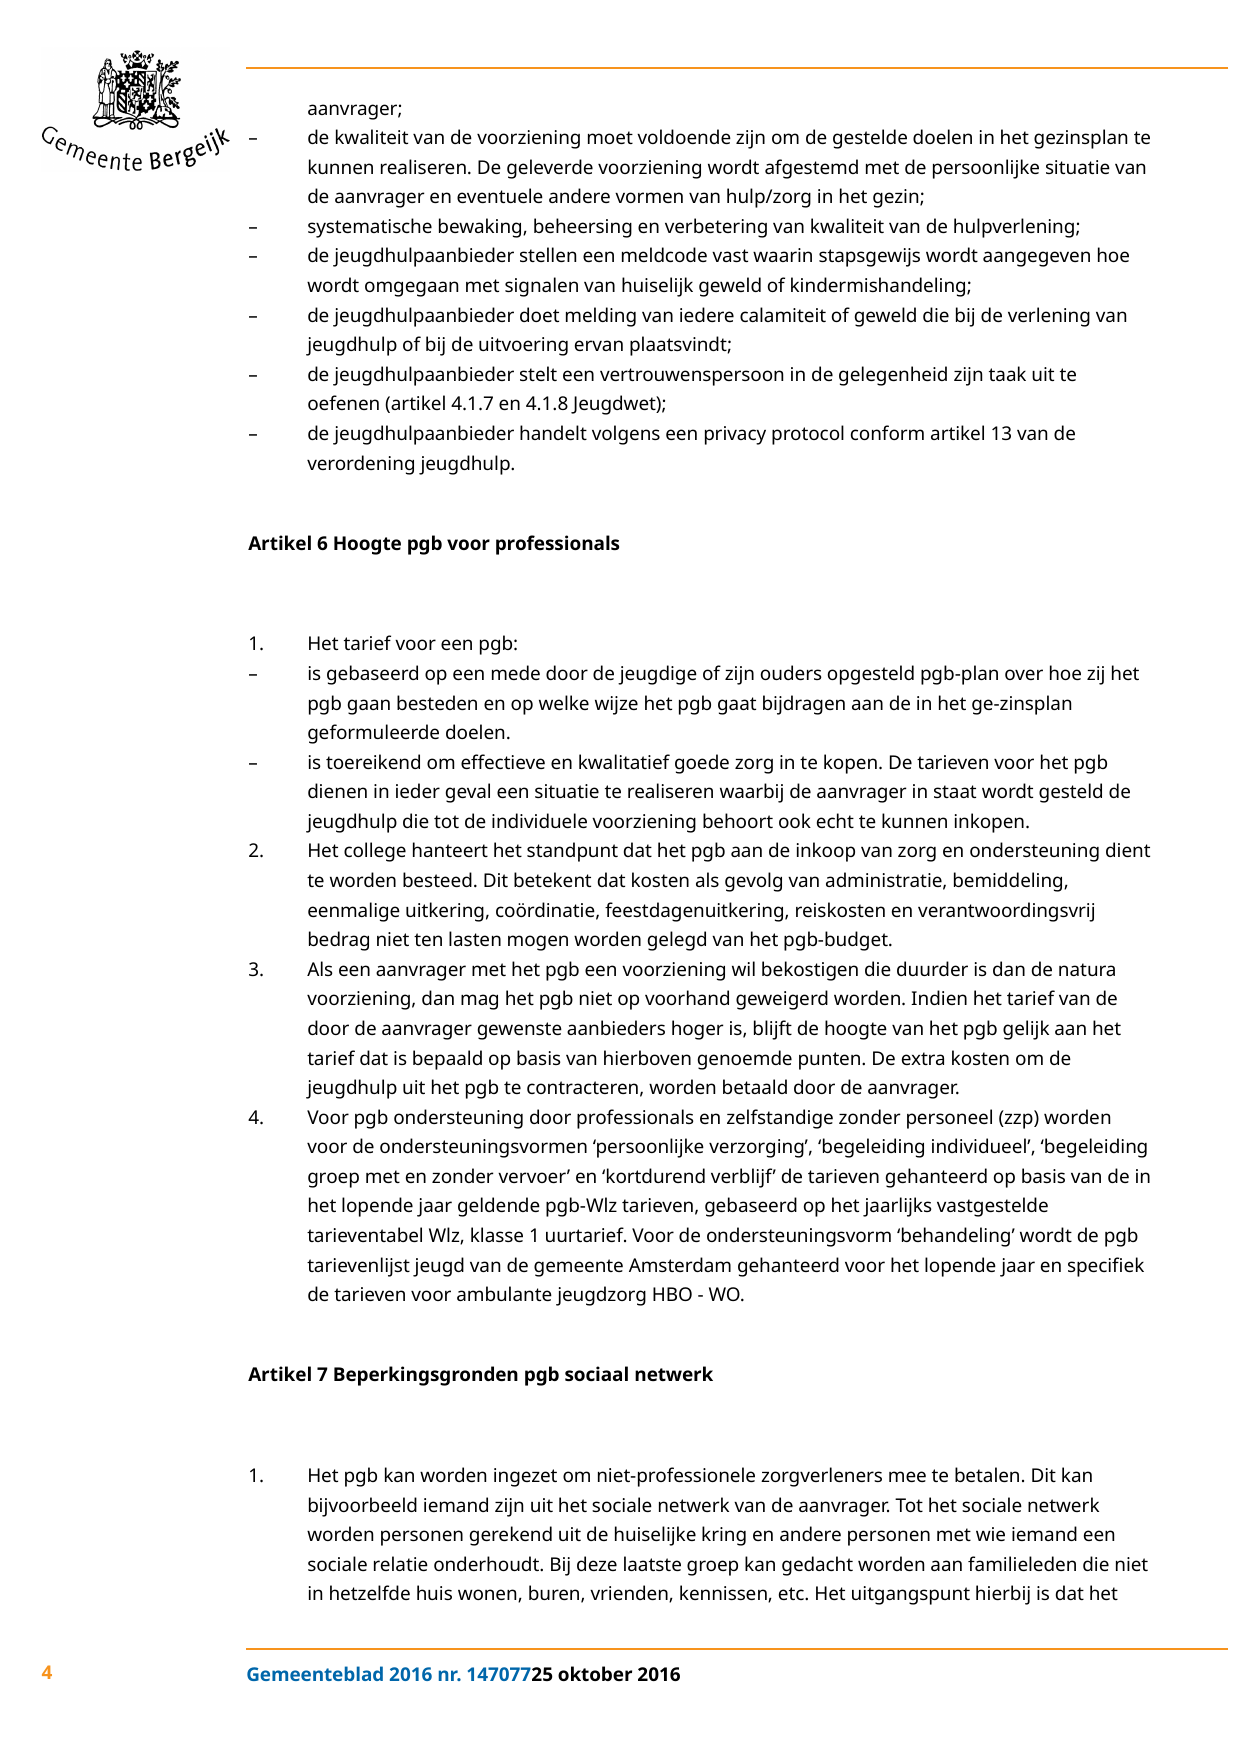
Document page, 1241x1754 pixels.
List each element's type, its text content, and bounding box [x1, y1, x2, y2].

list Het pgb kan worden ingezet om niet-professionele zorgverleners mee te betalen. Dit kan bijvoorbeeld iemand zijn uit het sociale netwerk van de aanvrager. Tot het sociale netwerk worden personen gerekend uit de huiselijke kring en andere personen met wie iemand een sociale relatie onderhoudt. Bij deze laatste groep kan gedacht worden aan familieleden die niet in hetzelfde huis wonen, buren, vrienden, kennissen, etc. Het uitgangspunt hierbij is dat het [248, 1462, 1152, 1606]
list Het college hanteert het standpunt dat het pgb aan de inkoop van zorg en ondersteuning dient te worden besteed. Dit betekent dat kosten als gevolg van administratie, bemiddeling, eenmalige uitkering, coördinatie, feestdagenuitkering, reiskosten en verantwoordingsvrij bedrag niet ten lasten mogen worden gelegd van het pgb-budget. [248, 838, 1152, 952]
list de kwaliteit van de voorziening moet voldoende zijn om de gestelde doelen in het gezinsplan te kunnen realiseren. De geleverde voorziening wordt afgestemd met de persoonlijke situatie van de aanvrager en eventuele andere vormen van hulp/zorg in het gezin; [248, 124, 1152, 209]
list is toereikend om effectieve en kwalitatief goede zorg in te kopen. De tarieven voor het pgb dienen in ieder geval een situatie te realiseren waarbij de aanvrager in staat wordt gesteld de jeugdhulp die tot de individuele voorziening behoort ook echt te kunnen inkopen. [248, 749, 1152, 834]
text Artikel 7 Beperkingsgronden pgb sociaal netwerk [248, 1361, 1152, 1387]
list Voor pgb ondersteuning door professionals en zelfstandige zonder personeel (zzp) worden voor de ondersteuningsvormen ‘persoonlijke verzorging’, ‘begeleiding individueel’, ‘begeleiding groep met en zonder vervoer’ en ‘kortdurend verblijf’ de tarieven gehanteerd op basis van de in het lopende jaar geldende pgb-Wlz tarieven, gebaseerd op het jaarlijks vastgestelde tarieventabel Wlz, klasse 1 uurtarief. Voor de ondersteuningsvorm ‘behandeling’ wordt de pgb tarievenlijst jeugd van de gemeente Amsterdam gehanteerd voor het lopende jaar en specifiek de tarieven voor ambulante jeugdzorg HBO - WO. [248, 1104, 1152, 1307]
list de jeugdhulpaanbieder stelt een vertrouwenspersoon in de gelegenheid zijn taak uit te oefenen (artikel 4.1.7 en 4.1.8 Jeugdwet); [248, 361, 1152, 416]
list aanvrager; [248, 95, 1152, 121]
list is gebaseerd op een mede door de jeugdige of zijn ouders opgesteld pgb-plan over hoe zij het pgb gaan besteden en op welke wijze het pgb gaat bijdragen aan de in het ge-zinsplan geformuleerde doelen. [248, 660, 1152, 745]
list de jeugdhulpaanbieder stellen een meldcode vast waarin stapsgewijs wordt aangegeven hoe wordt omgegaan met signalen van huiselijk geweld of kindermishandeling; [248, 243, 1152, 298]
list de jeugdhulpaanbieder handelt volgens een privacy protocol conform artikel 13 van de verordening jeugdhulp. [248, 420, 1152, 476]
list Als een aanvrager met het pgb een voorziening wil bekostigen die duurder is dan de natura voorziening, dan mag het pgb niet op voorhand geweigerd worden. Indien het tarief van de door de aanvrager gewenste aanbieders hoger is, blijft de hoogte van het pgb gelijk aan het tarief dat is bepaald op basis van hierboven genoemde punten. De extra kosten om de jeugdhulp uit het pgb te contracteren, worden betaald door de aanvrager. [248, 956, 1152, 1100]
text Artikel 6 Hoogte pgb voor professionals [248, 530, 1152, 556]
list systematische bewaking, beheersing en verbetering van kwaliteit van de hulpverlening; [248, 213, 1152, 239]
picture [41, 47, 231, 172]
list de jeugdhulpaanbieder doet melding van iedere calamiteit of geweld die bij de verlening van jeugdhulp of bij de uitvoering ervan plaatsvindt; [248, 302, 1152, 357]
list Het tarief voor een pgb: [248, 631, 1152, 656]
